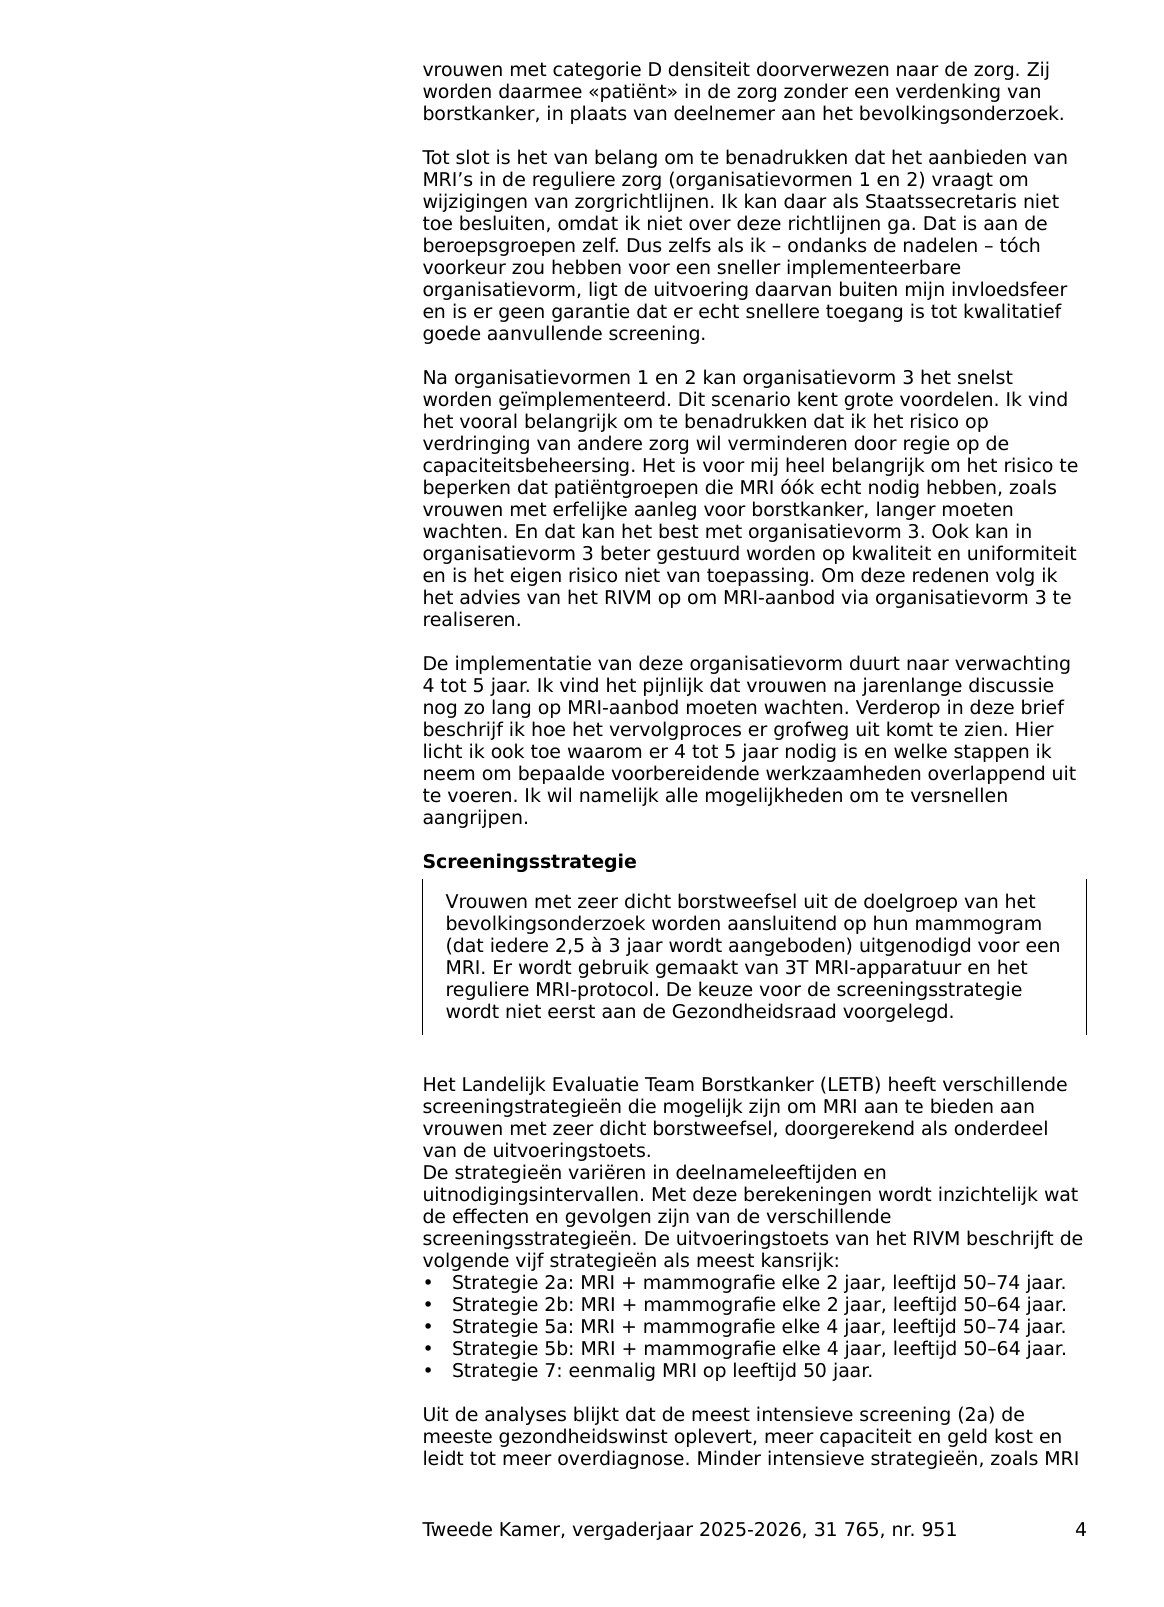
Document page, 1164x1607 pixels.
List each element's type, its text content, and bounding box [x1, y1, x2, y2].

subtitle Screeningsstrategie [422, 851, 1087, 873]
text • Strategie 2b: MRI + mammografie elke 2 jaar, leeftijd 50–64 jaar. [422, 1294, 1087, 1316]
text Uit de analyses blijkt dat de meest intensieve screening (2a) de meeste gezondheidswinst oplevert, meer capaciteit en geld kost en leidt tot meer overdiagnose. Minder intensieve strategieën, zoals MRI [422, 1404, 1087, 1470]
text De implementatie van deze organisatievorm duurt naar verwachting 4 tot 5 jaar. Ik vind het pijnlijk dat vrouwen na jarenlange discussie nog zo lang op MRI-aanbod moeten wachten. Verderop in deze brief beschrijf ik hoe het vervolgproces er grofweg uit komt te zien. Hier licht ik ook toe waarom er 4 tot 5 jaar nodig is en welke stappen ik neem om bepaalde voorbereidende werkzaamheden overlappend uit te voeren. Ik wil namelijk alle mogelijkheden om te versnellen aangrijpen. [422, 653, 1087, 829]
text De strategieën variëren in deelnameleeftijden en uitnodigingsintervallen. Met deze berekeningen wordt inzichtelijk wat de effecten en gevolgen zijn van de verschillende screeningsstrategieën. De uitvoeringstoets van het RIVM beschrijft de volgende vijf strategieën als meest kansrijk: [422, 1162, 1087, 1272]
text • Strategie 2a: MRI + mammografie elke 2 jaar, leeftijd 50–74 jaar. [422, 1272, 1087, 1294]
text Het Landelijk Evaluatie Team Borstkanker (LETB) heeft verschillende screeningstrategieën die mogelijk zijn om MRI aan te bieden aan vrouwen met zeer dicht borstweefsel, doorgerekend als onderdeel van de uitvoeringstoets. [422, 1074, 1087, 1162]
text vrouwen met categorie D densiteit doorverwezen naar de zorg. Zij worden daarmee «patiënt» in de zorg zonder een verdenking van borstkanker, in plaats van deelnemer aan het bevolkingsonderzoek. [422, 59, 1087, 125]
text • Strategie 5a: MRI + mammografie elke 4 jaar, leeftijd 50–74 jaar. [422, 1316, 1087, 1338]
text • Strategie 5b: MRI + mammografie elke 4 jaar, leeftijd 50–64 jaar. [422, 1338, 1087, 1360]
text Tot slot is het van belang om te benadrukken dat het aanbieden van MRI’s in de reguliere zorg (organisatievormen 1 en 2) vraagt om wijzigingen van zorgrichtlijnen. Ik kan daar als Staatssecretaris niet toe besluiten, omdat ik niet over deze richtlijnen ga. Dat is aan de beroepsgroepen zelf. Dus zelfs als ik – ondanks de nadelen – tóch voorkeur zou hebben voor een sneller implementeerbare organisatievorm, ligt de uitvoering daarvan buiten mijn invloedsfeer en is er geen garantie dat er echt snellere toegang is tot kwalitatief goede aanvullende screening. [422, 147, 1087, 345]
text Na organisatievormen 1 en 2 kan organisatievorm 3 het snelst worden geïmplementeerd. Dit scenario kent grote voordelen. Ik vind het vooral belangrijk om te benadrukken dat ik het risico op verdringing van andere zorg wil verminderen door regie op de capaciteitsbeheersing. Het is voor mij heel belangrijk om het risico te beperken dat patiëntgroepen die MRI óók echt nodig hebben, zoals vrouwen met erfelijke aanleg voor borstkanker, langer moeten wachten. En dat kan het best met organisatievorm 3. Ook kan in organisatievorm 3 beter gestuurd worden op kwaliteit en uniformiteit en is het eigen risico niet van toepassing. Om deze redenen volg ik het advies van het RIVM op om MRI-aanbod via organisatievorm 3 te realiseren. [422, 367, 1087, 631]
table_header Vrouwen met zeer dicht borstweefsel uit de doelgroep van het bevolkingsonderzoek worden aansluitend op hun mammogram (dat iedere 2,5 à 3 jaar wordt aangeboden) uitgenodigd voor een MRI. Er wordt gebruik gemaakt van 3T MRI-apparatuur en het reguliere MRI-protocol. De keuze voor de screeningsstrategie wordt niet eerst aan de Gezondheidsraad voorgelegd. [423, 879, 1086, 1034]
text • Strategie 7: eenmalig MRI op leeftijd 50 jaar. [422, 1360, 1087, 1382]
